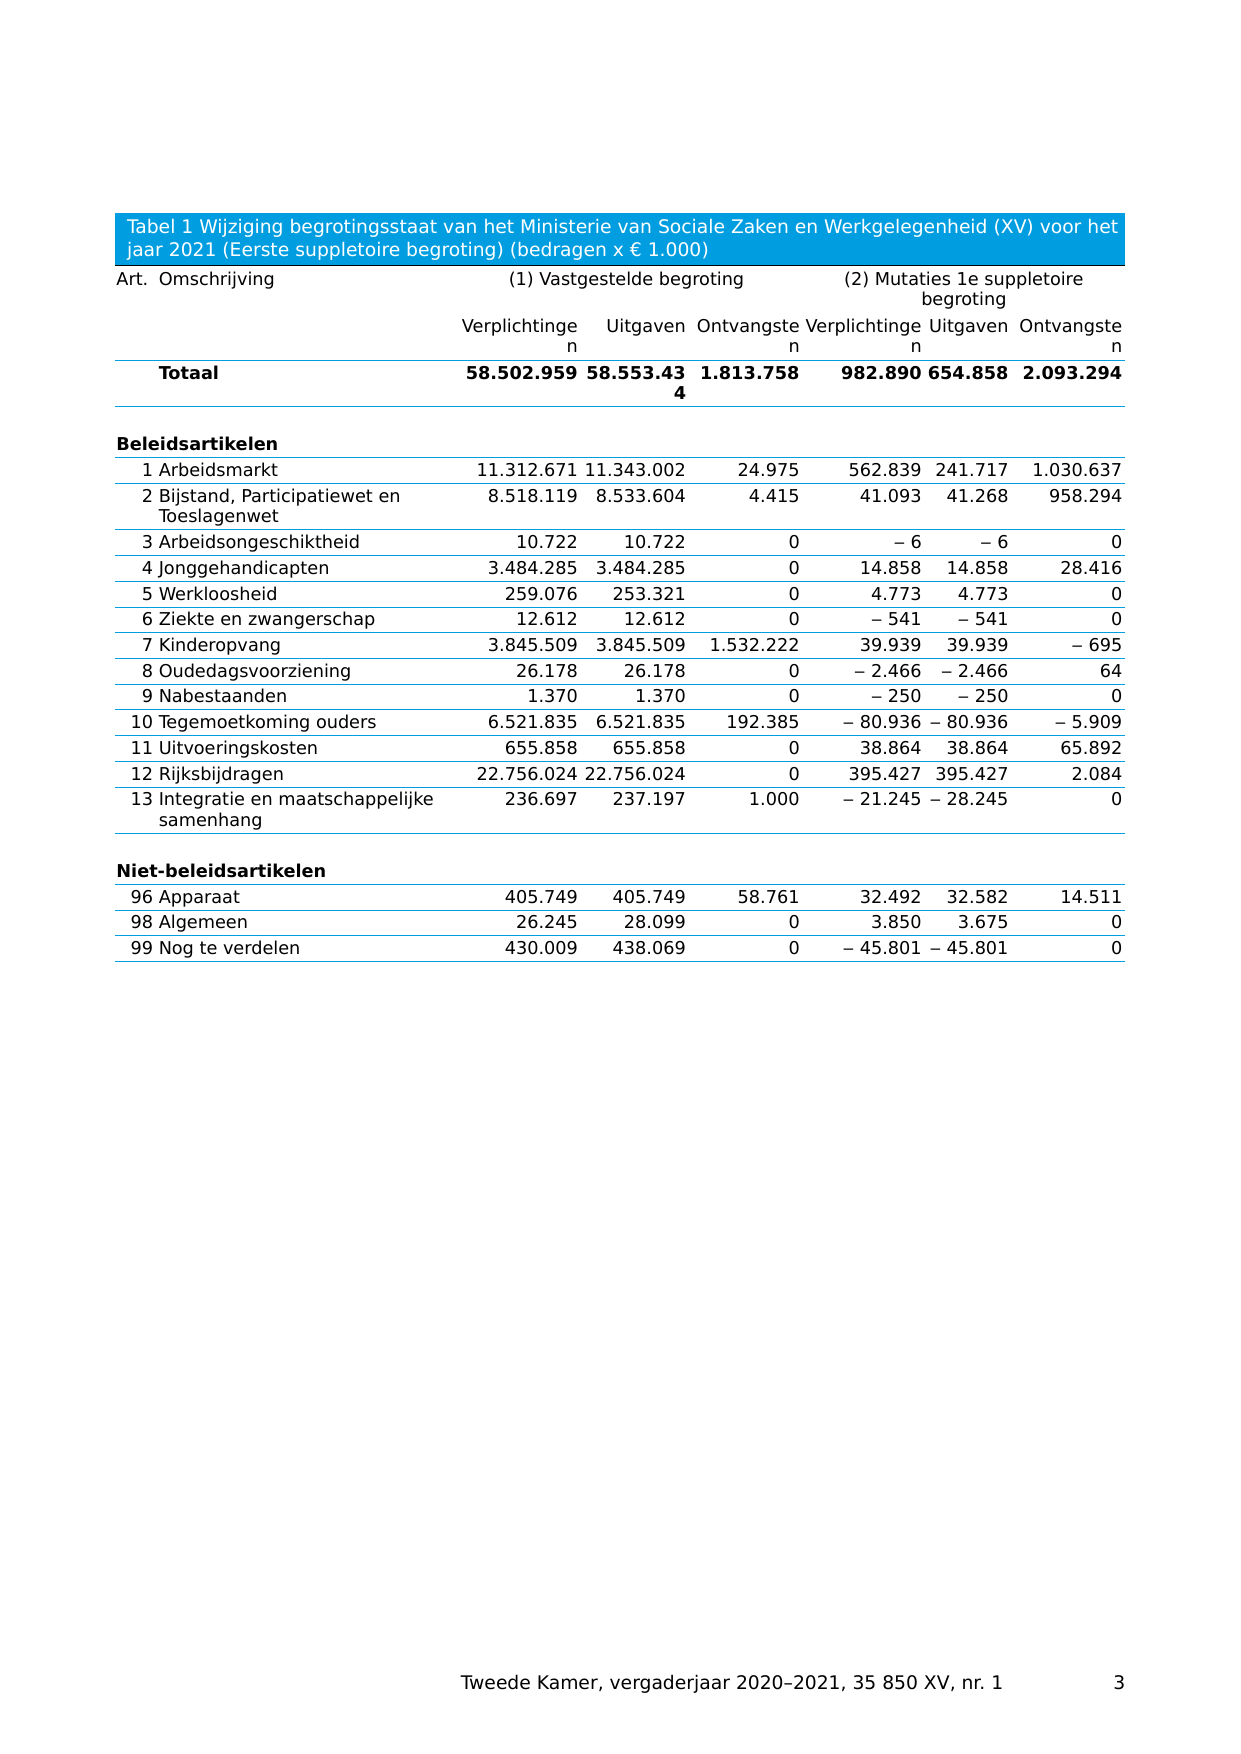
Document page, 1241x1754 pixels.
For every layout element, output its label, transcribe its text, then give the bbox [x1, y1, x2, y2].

table_cell [689, 834, 802, 858]
table_cell 2.093.294 [1011, 361, 1125, 406]
table_cell 32.582 [924, 885, 1011, 909]
table_cell 22.756.024 [450, 762, 581, 786]
table_cell 10 [115, 710, 156, 735]
table_cell Totaal [156, 361, 450, 406]
table_cell [156, 834, 450, 858]
table_cell 22.756.024 [581, 762, 688, 786]
table_cell Apparaat [156, 885, 450, 909]
table_cell 6 [115, 608, 156, 632]
table_cell 13 [115, 788, 156, 833]
table_cell 58.502.959 [450, 361, 581, 406]
table_cell 26.178 [450, 659, 581, 683]
table_cell 3.484.285 [581, 556, 688, 581]
table_cell 38.864 [924, 736, 1011, 761]
table_cell [689, 407, 802, 432]
table_cell 3.850 [802, 911, 924, 935]
table_cell [802, 834, 924, 858]
table_cell 2 [115, 484, 156, 529]
table_cell 1 [115, 458, 156, 483]
table_cell 4.773 [924, 582, 1011, 606]
table_cell Uitgaven [581, 313, 688, 360]
table_cell 11.312.671 [450, 458, 581, 483]
table_cell 655.858 [450, 736, 581, 761]
table_cell 253.321 [581, 582, 688, 606]
table_cell ‒ 28.245 [924, 788, 1011, 833]
table_cell [1011, 834, 1125, 858]
table_cell ‒ 2.466 [802, 659, 924, 683]
table_cell [924, 834, 1011, 858]
table_cell 982.890 [802, 361, 924, 406]
table_cell 192.385 [689, 710, 802, 735]
table_cell Ziekte en zwangerschap [156, 608, 450, 632]
table_cell Beleidsartikelen [115, 432, 1125, 457]
table_cell 4.773 [802, 582, 924, 606]
table_cell 58.761 [689, 885, 802, 909]
table_cell 11 [115, 736, 156, 761]
table_cell 3.484.285 [450, 556, 581, 581]
table_cell 958.294 [1011, 484, 1125, 529]
table_cell 3.845.509 [450, 633, 581, 658]
table_cell 65.892 [1011, 736, 1125, 761]
table_cell 395.427 [802, 762, 924, 786]
table_cell 14.858 [802, 556, 924, 581]
table_cell Verplichtingen [802, 313, 924, 360]
table_cell 39.939 [924, 633, 1011, 658]
table_cell Bijstand, Participatiewet en Toeslagenwet [156, 484, 450, 529]
table_cell ‒ 80.936 [924, 710, 1011, 735]
table_cell 64 [1011, 659, 1125, 683]
table_cell 405.749 [581, 885, 688, 909]
table_cell 38.864 [802, 736, 924, 761]
table_cell 655.858 [581, 736, 688, 761]
table_cell 41.268 [924, 484, 1011, 529]
table_cell [115, 407, 156, 432]
table_cell ‒ 541 [802, 608, 924, 632]
table_cell [802, 407, 924, 432]
table_cell 14.858 [924, 556, 1011, 581]
table_cell 395.427 [924, 762, 1011, 786]
table_cell 0 [1011, 936, 1125, 961]
table_cell Rijksbijdragen [156, 762, 450, 786]
table_cell 2.084 [1011, 762, 1125, 786]
table_cell 26.178 [581, 659, 688, 683]
table_cell 438.069 [581, 936, 688, 961]
table_cell Tegemoetkoming ouders [156, 710, 450, 735]
table_cell 99 [115, 936, 156, 961]
table_cell Arbeidsmarkt [156, 458, 450, 483]
table_cell 9 [115, 685, 156, 709]
table_cell Uitgaven [924, 313, 1011, 360]
table_cell 0 [1011, 911, 1125, 935]
table_cell 10.722 [450, 530, 581, 555]
table_cell Oudedagsvoorziening [156, 659, 450, 683]
table_cell 58.553.434 [581, 361, 688, 406]
table_cell Kinderopvang [156, 633, 450, 658]
table_cell 0 [1011, 530, 1125, 555]
table_cell Algemeen [156, 911, 450, 935]
table_cell 98 [115, 911, 156, 935]
table_cell ‒ 80.936 [802, 710, 924, 735]
table_cell 3 [115, 530, 156, 555]
table_cell ‒ 6 [802, 530, 924, 555]
table_cell 12.612 [450, 608, 581, 632]
table_cell 24.975 [689, 458, 802, 483]
table_cell [450, 834, 581, 858]
table_cell 0 [1011, 788, 1125, 833]
table_cell 4 [115, 556, 156, 581]
table_cell [581, 407, 688, 432]
table_cell Niet-beleidsartikelen [115, 859, 1125, 884]
table_cell 12.612 [581, 608, 688, 632]
table_cell 0 [689, 911, 802, 935]
table_cell 32.492 [802, 885, 924, 909]
table_cell Werkloosheid [156, 582, 450, 606]
table_cell Nog te verdelen [156, 936, 450, 961]
table_cell 0 [689, 685, 802, 709]
table_cell 0 [689, 582, 802, 606]
table_cell 4.415 [689, 484, 802, 529]
table_cell 237.197 [581, 788, 688, 833]
table_cell 1.000 [689, 788, 802, 833]
table_cell [115, 834, 156, 858]
table_cell 1.370 [450, 685, 581, 709]
table_cell ‒ 6 [924, 530, 1011, 555]
table_cell 11.343.002 [581, 458, 688, 483]
table_cell Uitvoeringskosten [156, 736, 450, 761]
table_cell 0 [689, 659, 802, 683]
table_cell 0 [1011, 608, 1125, 632]
table_cell Integratie en maatschappelijke samenhang [156, 788, 450, 833]
table_cell Art. [115, 266, 156, 313]
table_cell 562.839 [802, 458, 924, 483]
table_cell [156, 407, 450, 432]
table_cell 405.749 [450, 885, 581, 909]
table_cell Arbeidsongeschiktheid [156, 530, 450, 555]
table_cell 3.845.509 [581, 633, 688, 658]
table_cell ‒ 695 [1011, 633, 1125, 658]
table_cell 8.533.604 [581, 484, 688, 529]
table_cell ‒ 45.801 [924, 936, 1011, 961]
table_cell 28.099 [581, 911, 688, 935]
table_cell 39.939 [802, 633, 924, 658]
table_cell ‒ 45.801 [802, 936, 924, 961]
table_cell 0 [1011, 685, 1125, 709]
table_header Tabel 1 Wijziging begrotingsstaat van het Ministerie van Sociale Zaken en Werkgelegenheid (XV) voor het jaar 2021 (Eerste suppletoire begroting) (bedragen x € 1.000) [115, 213, 1125, 265]
table_cell 12 [115, 762, 156, 786]
table_cell [115, 361, 156, 406]
table_cell 6.521.835 [581, 710, 688, 735]
table_cell 1.532.222 [689, 633, 802, 658]
table_cell 0 [1011, 582, 1125, 606]
table_cell Jonggehandicapten [156, 556, 450, 581]
table_cell Ontvangsten [1011, 313, 1125, 360]
table_cell 5 [115, 582, 156, 606]
table_cell 236.697 [450, 788, 581, 833]
table_cell 0 [689, 936, 802, 961]
table_cell ‒ 250 [924, 685, 1011, 709]
table_cell 26.245 [450, 911, 581, 935]
table_cell 28.416 [1011, 556, 1125, 581]
table_cell 10.722 [581, 530, 688, 555]
table_cell [581, 834, 688, 858]
table_cell 0 [689, 762, 802, 786]
table_cell (2) Mutaties 1e suppletoire begroting [802, 266, 1125, 313]
table_cell ‒ 250 [802, 685, 924, 709]
table_cell ‒ 2.466 [924, 659, 1011, 683]
table_cell 430.009 [450, 936, 581, 961]
table_cell Omschrijving [156, 266, 450, 313]
table_cell 14.511 [1011, 885, 1125, 909]
table_cell 6.521.835 [450, 710, 581, 735]
table_cell Nabestaanden [156, 685, 450, 709]
table_cell 41.093 [802, 484, 924, 529]
table_cell [924, 407, 1011, 432]
table_cell 241.717 [924, 458, 1011, 483]
table_cell 0 [689, 556, 802, 581]
table_cell ‒ 21.245 [802, 788, 924, 833]
table_cell [115, 313, 450, 360]
table_cell Ontvangsten [689, 313, 802, 360]
table_cell ‒ 5.909 [1011, 710, 1125, 735]
table_cell 0 [689, 736, 802, 761]
table_cell 3.675 [924, 911, 1011, 935]
table_cell [1011, 407, 1125, 432]
table_cell 654.858 [924, 361, 1011, 406]
table_cell ‒ 541 [924, 608, 1011, 632]
table_cell 0 [689, 608, 802, 632]
table_cell 0 [689, 530, 802, 555]
table_cell 259.076 [450, 582, 581, 606]
table_cell 1.030.637 [1011, 458, 1125, 483]
table_cell 96 [115, 885, 156, 909]
table_cell Verplichtingen [450, 313, 581, 360]
table_cell 1.813.758 [689, 361, 802, 406]
table_cell 1.370 [581, 685, 688, 709]
table_cell 7 [115, 633, 156, 658]
table_cell 8.518.119 [450, 484, 581, 529]
table_cell [450, 407, 581, 432]
table_cell (1) Vastgestelde begroting [450, 266, 802, 313]
table_cell 8 [115, 659, 156, 683]
